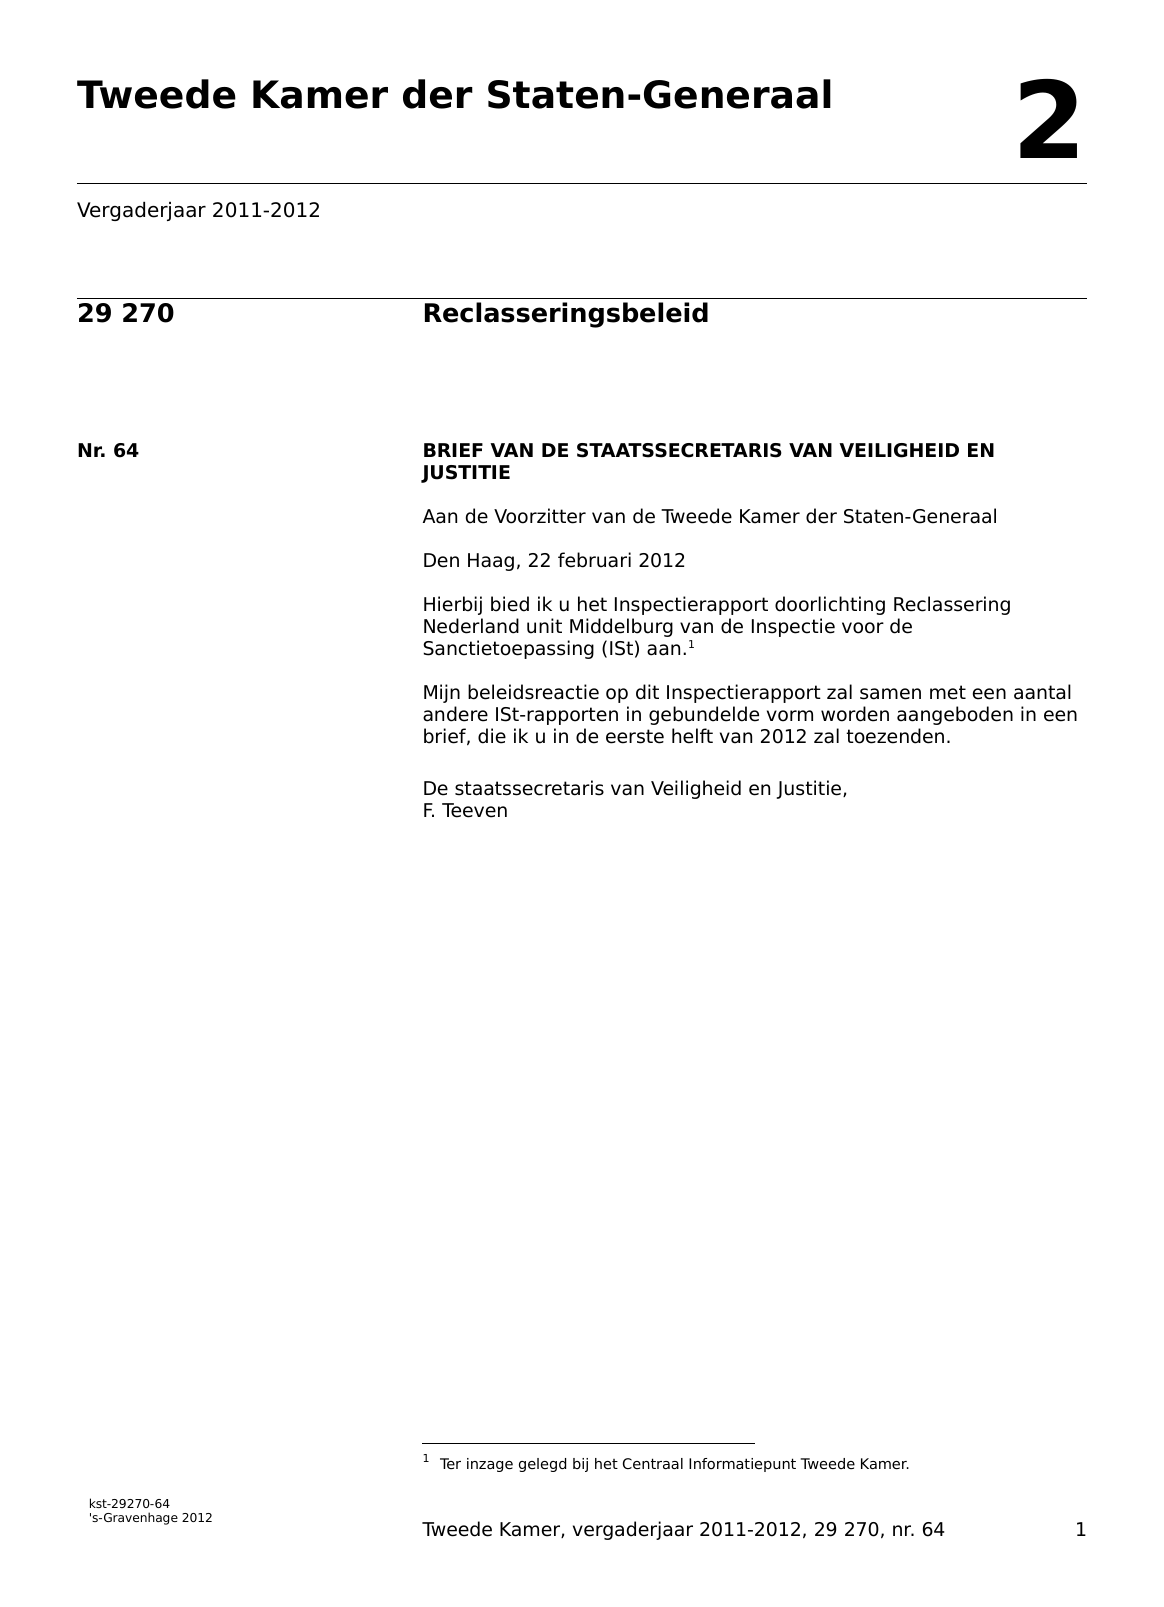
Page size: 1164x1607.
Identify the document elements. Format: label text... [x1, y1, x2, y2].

text Mijn beleidsreactie op dit Inspectierapport zal samen met een aantal andere ISt-rapporten in gebundelde vorm worden aangeboden in een brief, die ik u in de eerste helft van 2012 zal toezenden. [422, 682, 1087, 748]
text 's-Gravenhage 2012 [88, 1511, 323, 1525]
table_cell Vergaderjaar 2011-2012 [77, 184, 1087, 298]
text Den Haag, 22 februari 2012 [422, 550, 1087, 572]
text Hierbij bied ik u het Inspectierapport doorlichting Reclassering Nederland unit Middelburg van de Inspectie voor de Sanctietoepassing (ISt) aan. [422, 594, 1087, 660]
text Aan de Voorzitter van de Tweede Kamer der Staten-Generaal [422, 506, 1087, 528]
subtitle 29 270 Reclasseringsbeleid [77, 299, 1087, 329]
subtitle Nr. 64 BRIEF VAN DE STAATSSECRETARIS VAN VEILIGHEID EN JUSTITIE [77, 440, 1087, 484]
table_header 2 [886, 59, 1087, 183]
text De staatssecretaris van Veiligheid en Justitie, F. Teeven [422, 778, 1087, 822]
text kst-29270-64 [88, 1497, 323, 1511]
table_header Tweede Kamer der Staten-Generaal [77, 59, 886, 183]
text Ter inzage gelegd bij het Centraal Informatiepunt Tweede Kamer. [422, 1452, 1087, 1474]
